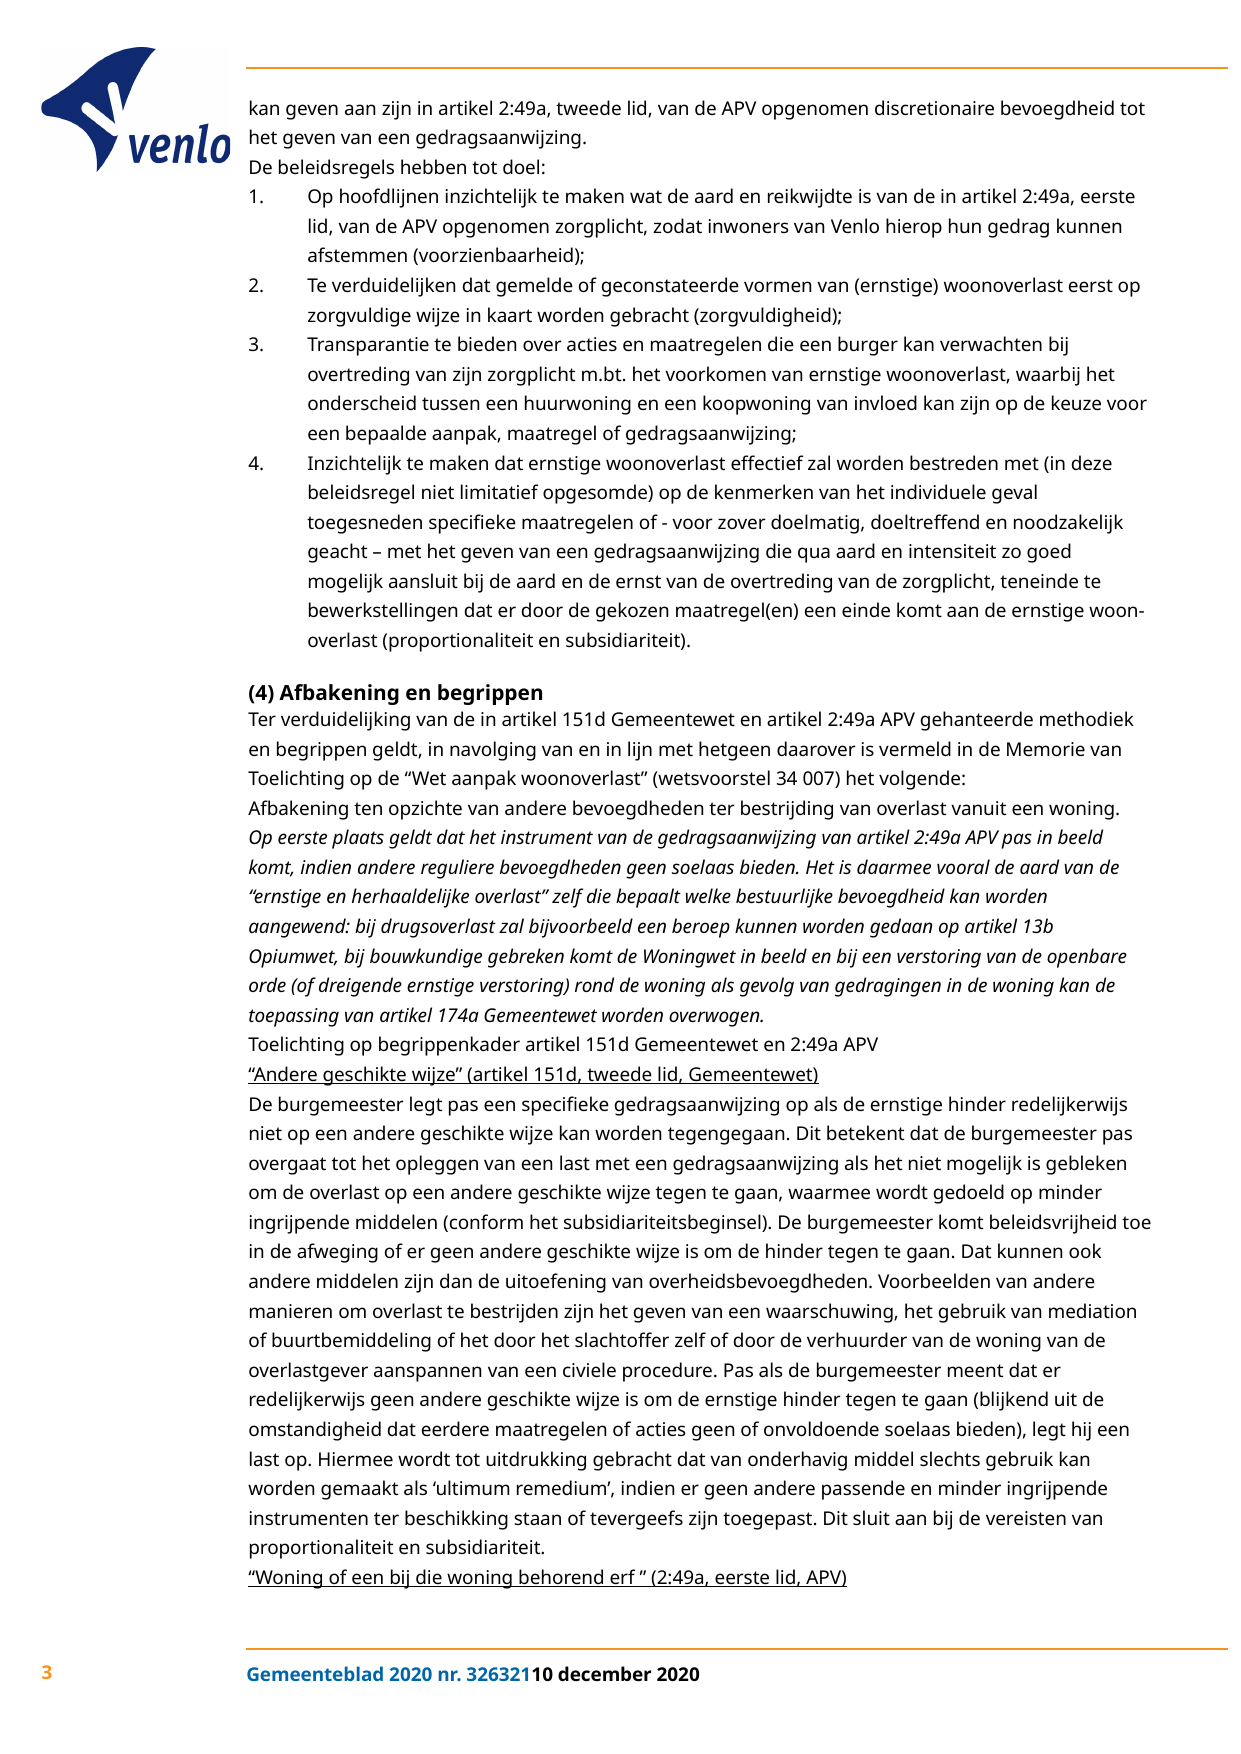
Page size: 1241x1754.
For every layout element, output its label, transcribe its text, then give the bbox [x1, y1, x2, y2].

text Toelichting op begrippenkader artikel 151d Gemeentewet en 2:49a APV [248, 1032, 1152, 1057]
list Op hoofdlijnen inzichtelijk te maken wat de aard en reikwijdte is van de in artikel 2:49a, eerste lid, van de APV opgenomen zorgplicht, zodat inwoners van Venlo hierop hun gedrag kunnen afstemmen (voorzienbaarheid); [248, 183, 1152, 268]
text Afbakening ten opzichte van andere bevoegdheden ter bestrijding van overlast vanuit een woning. [248, 795, 1152, 821]
text (4) Afbakening en begrippen [248, 678, 1152, 706]
text “Woning of een bij die woning behorend erf ” (2:49a, eerste lid, APV) [248, 1564, 1152, 1590]
text Op eerste plaats geldt dat het instrument van de gedragsaanwijzing van artikel 2:49a APV pas in beeld komt, indien andere reguliere bevoegdheden geen soelaas bieden. Het is daarmee vooral de aard van de “ernstige en herhaaldelijke overlast” zelf die bepaalt welke bestuurlijke bevoegdheid kan worden aangewend: bij drugsoverlast zal bijvoorbeeld een beroep kunnen worden gedaan op artikel 13b Opiumwet, bij bouwkundige gebreken komt de Woningwet in beeld en bij een verstoring van de openbare orde (of dreigende ernstige verstoring) rond de woning als gevolg van gedragingen in de woning kan de toepassing van artikel 174a Gemeentewet worden overwogen. [248, 824, 1152, 1028]
list Te verduidelijken dat gemelde of geconstateerde vormen van (ernstige) woonoverlast eerst op zorgvuldige wijze in kaart worden gebracht (zorgvuldigheid); [248, 272, 1152, 328]
text “Andere geschikte wijze” (artikel 151d, tweede lid, Gemeentewet) [248, 1061, 1152, 1087]
text De beleidsregels hebben tot doel: [248, 154, 1152, 180]
text Ter verduidelijking van de in artikel 151d Gemeentewet en artikel 2:49a APV gehanteerde methodiek en begrippen geldt, in navolging van en in lijn met hetgeen daarover is vermeld in de Memorie van Toelichting op de “Wet aanpak woonoverlast” (wetsvoorstel 34 007) het volgende: [248, 706, 1152, 791]
text De burgemeester legt pas een specifieke gedragsaanwijzing op als de ernstige hinder redelijkerwijs niet op een andere geschikte wijze kan worden tegengegaan. Dit betekent dat de burgemeester pas overgaat tot het opleggen van een last met een gedragsaanwijzing als het niet mogelijk is gebleken om de overlast op een andere geschikte wijze tegen te gaan, waarmee wordt gedoeld op minder ingrijpende middelen (conform het subsidiariteitsbeginsel). De burgemeester komt beleidsvrijheid toe in de afweging of er geen andere geschikte wijze is om de hinder tegen te gaan. Dat kunnen ook andere middelen zijn dan de uitoefening van overheidsbevoegdheden. Voorbeelden van andere manieren om overlast te bestrijden zijn het geven van een waarschuwing, het gebruik van mediation of buurtbemiddeling of het door het slachtoffer zelf of door de verhuurder van de woning van de overlastgever aanspannen van een civiele procedure. Pas als de burgemeester meent dat er redelijkerwijs geen andere geschikte wijze is om de ernstige hinder tegen te gaan (blijkend uit de omstandigheid dat eerdere maatregelen of acties geen of onvoldoende soelaas bieden), legt hij een last op. Hiermee wordt tot uitdrukking gebracht dat van onderhavig middel slechts gebruik kan worden gemaakt als ‘ultimum remedium’, indien er geen andere passende en minder ingrijpende instrumenten ter beschikking staan of tevergeefs zijn toegepast. Dit sluit aan bij de vereisten van proportionaliteit en subsidiariteit. [248, 1091, 1152, 1560]
picture [41, 47, 231, 172]
list Inzichtelijk te maken dat ernstige woonoverlast effectief zal worden bestreden met (in deze beleidsregel niet limitatief opgesomde) op de kenmerken van het individuele geval toegesneden specifieke maatregelen of - voor zover doelmatig, doeltreffend en noodzakelijk geacht – met het geven van een gedragsaanwijzing die qua aard en intensiteit zo goed mogelijk aansluit bij de aard en de ernst van de overtreding van de zorgplicht, teneinde te bewerkstellingen dat er door de gekozen maatregel(en) een einde komt aan de ernstige woon-overlast (proportionaliteit en subsidiariteit). [248, 450, 1152, 653]
text kan geven aan zijn in artikel 2:49a, tweede lid, van de APV opgenomen discretionaire bevoegdheid tot het geven van een gedragsaanwijzing. [248, 95, 1152, 150]
list Transparantie te bieden over acties en maatregelen die een burger kan verwachten bij overtreding van zijn zorgplicht m.bt. het voorkomen van ernstige woonoverlast, waarbij het onderscheid tussen een huurwoning en een koopwoning van invloed kan zijn op de keuze voor een bepaalde aanpak, maatregel of gedragsaanwijzing; [248, 331, 1152, 446]
